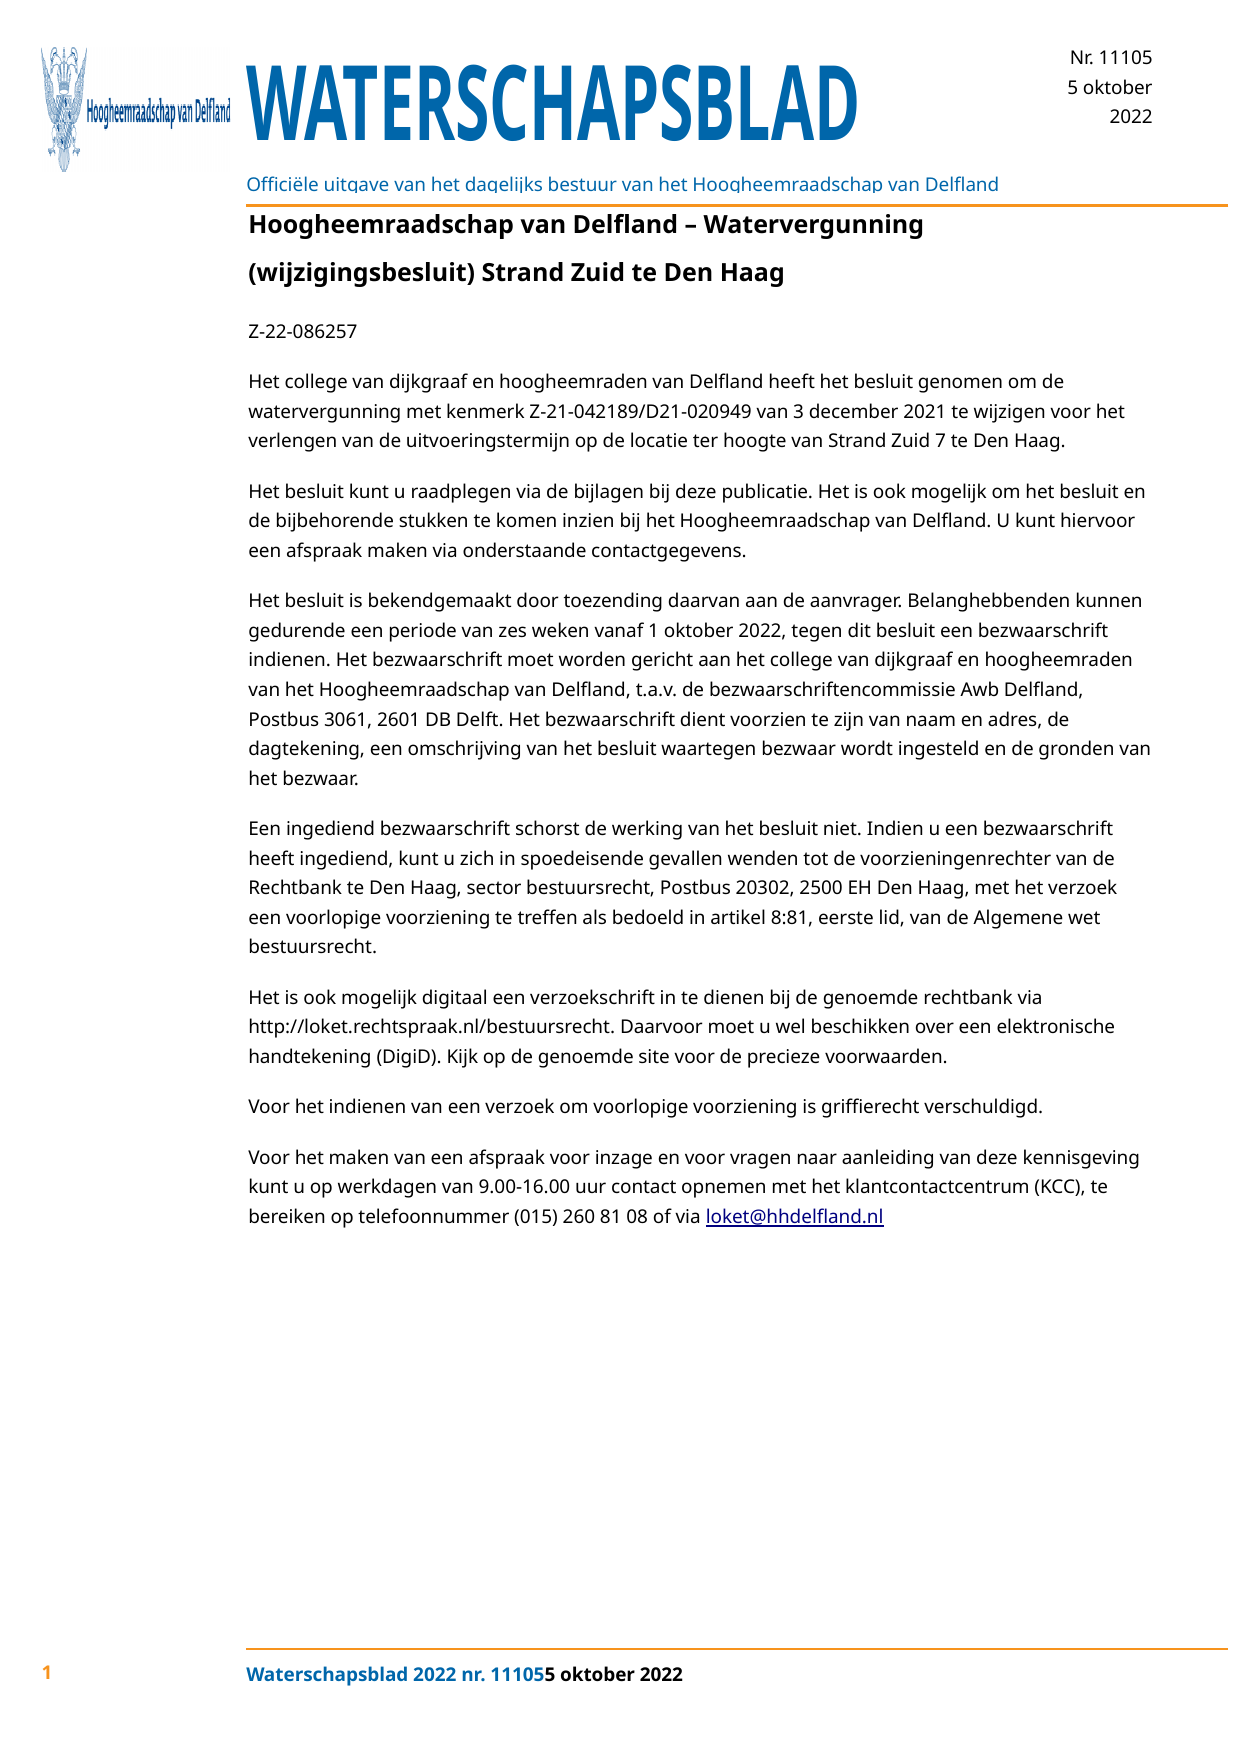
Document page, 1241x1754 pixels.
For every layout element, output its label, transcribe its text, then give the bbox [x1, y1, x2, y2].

text Het besluit kunt u raadplegen via de bijlagen bij deze publicatie. Het is ook mogelijk om het besluit en de bijbehorende stukken te komen inzien bij het Hoogheemraadschap van Delfland. U kunt hiervoor een afspraak maken via onderstaande contactgegevens. [248, 478, 1152, 563]
picture [41, 47, 231, 172]
text Het besluit is bekendgemaakt door toezending daarvan aan de aanvrager. Belanghebbenden kunnen gedurende een periode van zes weken vanaf 1 oktober 2022, tegen dit besluit een bezwaarschrift indienen. Het bezwaarschrift moet worden gericht aan het college van dijkgraaf en hoogheemraden van het Hoogheemraadschap van Delfland, t.a.v. de bezwaarschriftencommissie Awb Delfland, Postbus 3061, 2601 DB Delft. Het bezwaarschrift dient voorzien te zijn van naam en adres, de dagtekening, een omschrijving van het besluit waartegen bezwaar wordt ingesteld en de gronden van het bezwaar. [248, 587, 1152, 791]
text Z-22-086257 [248, 318, 1152, 344]
text Een ingediend bezwaarschrift schorst de werking van het besluit niet. Indien u een bezwaarschrift heeft ingediend, kunt u zich in spoedeisende gevallen wenden tot de voorzieningenrechter van de Rechtbank te Den Haag, sector bestuursrecht, Postbus 20302, 2500 EH Den Haag, met het verzoek een voorlopige voorziening te treffen als bedoeld in artikel 8:81, eerste lid, van de Algemene wet bestuursrecht. [248, 815, 1152, 959]
text Het is ook mogelijk digitaal een verzoekschrift in te dienen bij de genoemde rechtbank via http://loket.rechtspraak.nl/bestuursrecht. Daarvoor moet u wel beschikken over een elektronische handtekening (DigiD). Kijk op de genoemde site voor de precieze voorwaarden. [248, 984, 1152, 1069]
text Voor het indienen van een verzoek om voorlopige voorziening is griffierecht verschuldigd. [248, 1094, 1152, 1119]
text Hoogheemraadschap van Delfland – Watervergunning (wijzigingsbesluit) Strand Zuid te Den Haag [248, 207, 1152, 288]
text Voor het maken van een afspraak voor inzage en voor vragen naar aanleiding van deze kennisgeving kunt u op werkdagen van 9.00-16.00 uur contact opnemen met het klantcontactcentrum (KCC), te bereiken op telefoonnummer (015) 260 81 08 of via loket@hhdelfland.nl [248, 1144, 1152, 1229]
text Het college van dijkgraaf en hoogheemraden van Delfland heeft het besluit genomen om de watervergunning met kenmerk Z-21-042189/D21-020949 van 3 december 2021 te wijzigen voor het verlengen van de uitvoeringstermijn op de locatie ter hoogte van Strand Zuid 7 te Den Haag. [248, 368, 1152, 453]
